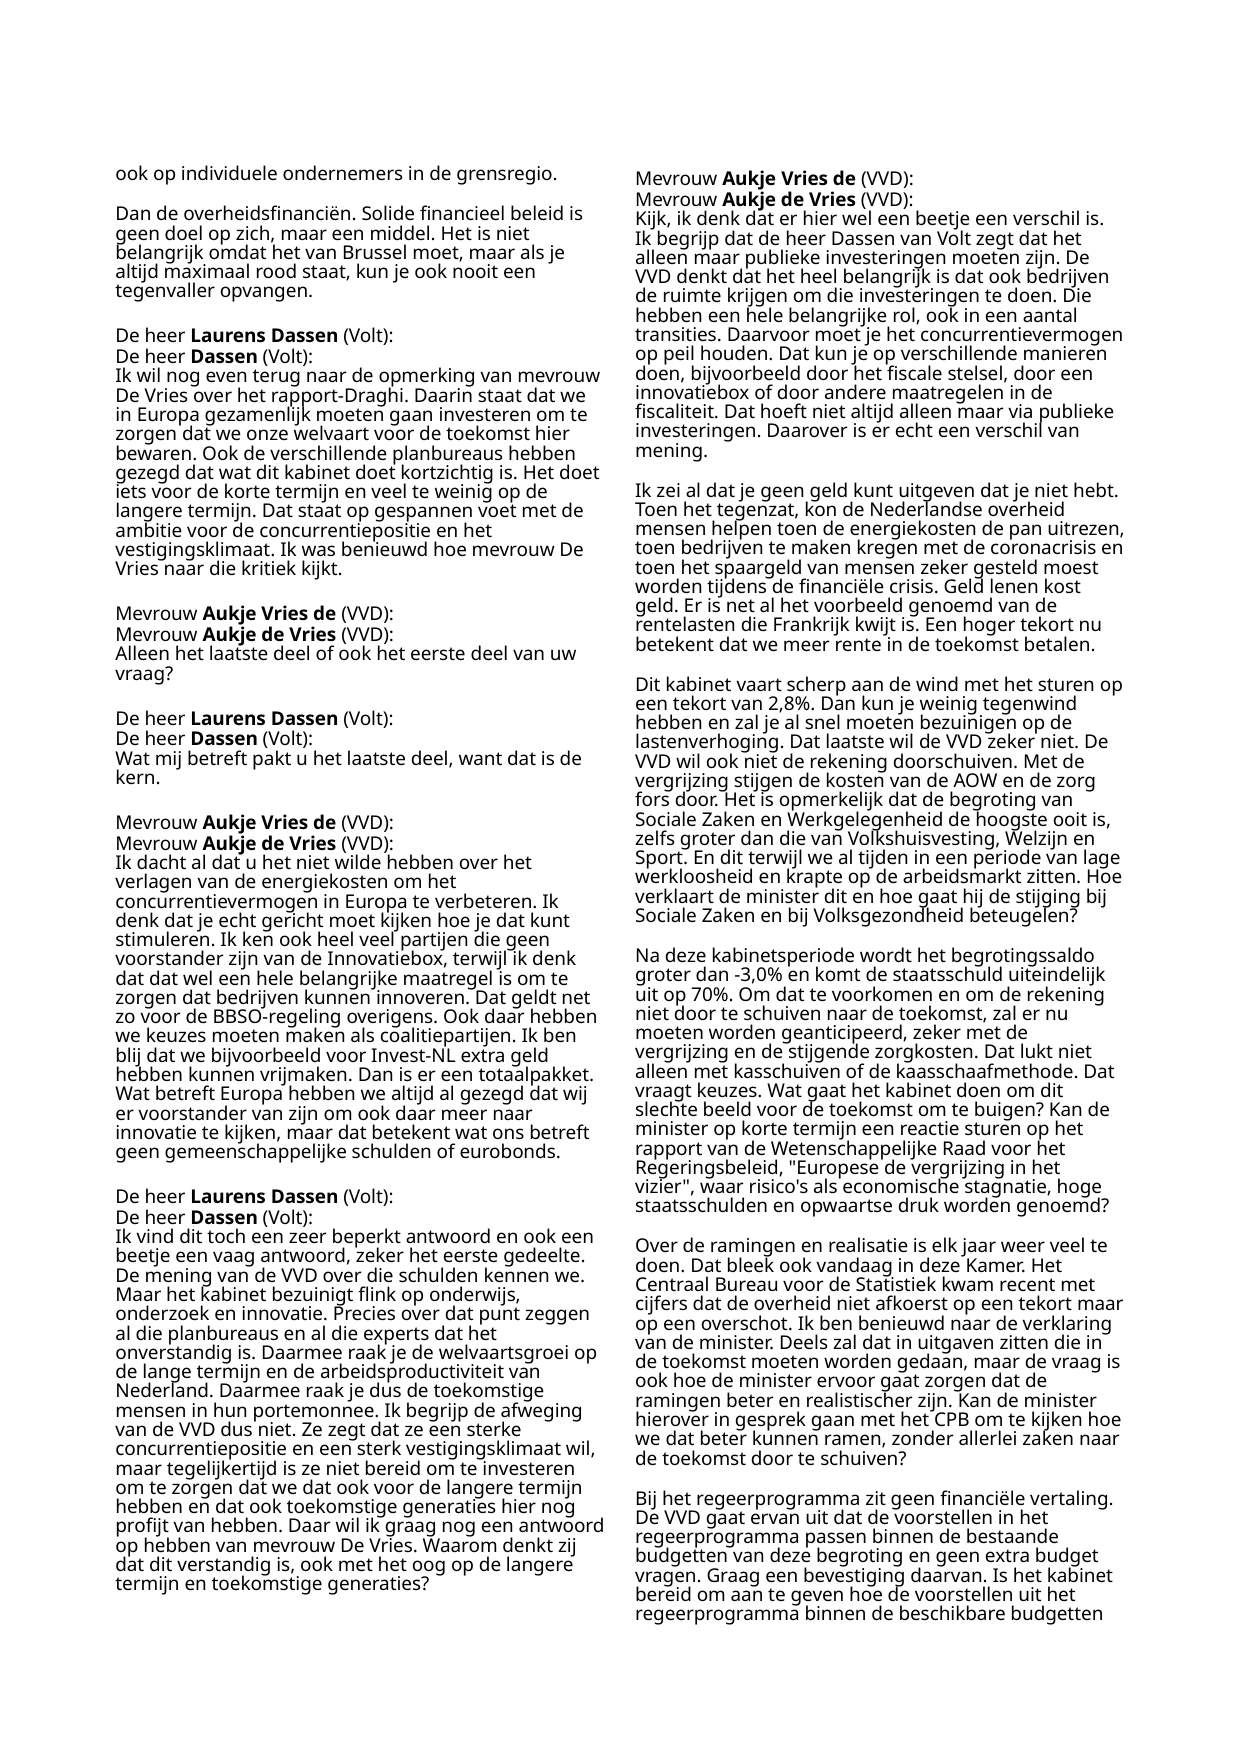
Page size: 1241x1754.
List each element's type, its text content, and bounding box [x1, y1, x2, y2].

text Dit kabinet vaart scherp aan de wind met het sturen op een tekort van 2,8%. Dan kun je weinig tegenwind hebben en zal je al snel moeten bezuinigen op de lastenverhoging. Dat laatste wil de VVD zeker niet. De VVD wil ook niet de rekening doorschuiven. Met de vergrijzing stijgen de kosten van de AOW en de zorg fors door. Het is opmerkelijk dat de begroting van Sociale Zaken en Werkgelegenheid de hoogste ooit is, zelfs groter dan die van Volkshuisvesting, Welzijn en Sport. En dit terwijl we al tijden in een periode van lage werkloosheid en krapte op de arbeidsmarkt zitten. Hoe verklaart de minister dit en hoe gaat hij de stijging bij Sociale Zaken en bij Volksgezondheid beteugelen? [635, 676, 1125, 926]
text Mevrouw Aukje Vries de (VVD): [115, 809, 605, 835]
text De heer Dassen (Volt): [115, 730, 605, 750]
text De heer Laurens Dassen (Volt): [115, 705, 605, 730]
text Mevrouw Aukje de Vries (VVD): [635, 191, 1125, 210]
text De heer Laurens Dassen (Volt): [115, 322, 605, 348]
text De heer Laurens Dassen (Volt): [115, 1183, 605, 1209]
text Ik vind dit toch een zeer beperkt antwoord en ook een beetje een vaag antwoord, zeker het eerste gedeelte. De mening van de VVD over die schulden kennen we. Maar het kabinet bezuinigt flink op onderwijs, onderzoek en innovatie. Precies over dat punt zeggen al die planbureaus en al die experts dat het onverstandig is. Daarmee raak je de welvaartsgroei op de lange termijn en de arbeidsproductiviteit van Nederland. Daarmee raak je dus de toekomstige mensen in hun portemonnee. Ik begrijp de afweging van de VVD dus niet. Ze zegt dat ze een sterke concurrentiepositie en een sterk vestigingsklimaat wil, maar tegelijkertijd is ze niet bereid om te investeren om te zorgen dat we dat ook voor de langere termijn hebben en dat ook toekomstige generaties hier nog profijt van hebben. Daar wil ik graag nog een antwoord op hebben van mevrouw De Vries. Waarom denkt zij dat dit verstandig is, ook met het oog op de langere termijn en toekomstige generaties? [115, 1228, 605, 1594]
text De heer Dassen (Volt): [115, 348, 605, 367]
text Over de ramingen en realisatie is elk jaar weer veel te doen. Dat bleek ook vandaag in deze Kamer. Het Centraal Bureau voor de Statistiek kwam recent met cijfers dat de overheid niet afkoerst op een tekort maar op een overschot. Ik ben benieuwd naar de verklaring van de minister. Deels zal dat in uitgaven zitten die in de toekomst moeten worden gedaan, maar de vraag is ook hoe de minister ervoor gaat zorgen dat de ramingen beter en realistischer zijn. Kan de minister hierover in gesprek gaan met het CPB om te kijken hoe we dat beter kunnen ramen, zonder allerlei zaken naar de toekomst door te schuiven? [635, 1237, 1125, 1469]
text Wat mij betreft pakt u het laatste deel, want dat is de kern. [115, 750, 605, 788]
text Kijk, ik denk dat er hier wel een beetje een verschil is. Ik begrijp dat de heer Dassen van Volt zegt dat het alleen maar publieke investeringen moeten zijn. De VVD denkt dat het heel belangrijk is dat ook bedrijven de ruimte krijgen om die investeringen te doen. Die hebben een hele belangrijke rol, ook in een aantal transities. Daarvoor moet je het concurrentievermogen op peil houden. Dat kun je op verschillende manieren doen, bijvoorbeeld door het fiscale stelsel, door een innovatiebox of door andere maatregelen in de fiscaliteit. Dat hoeft niet altijd alleen maar via publieke investeringen. Daarover is er echt een verschil van mening. [635, 210, 1125, 461]
text Na deze kabinetsperiode wordt het begrotingssaldo groter dan -3,0% en komt de staatsschuld uiteindelijk uit op 70%. Om dat te voorkomen en om de rekening niet door te schuiven naar de toekomst, zal er nu moeten worden geanticipeerd, zeker met de vergrijzing en de stijgende zorgkosten. Dat lukt niet alleen met kasschuiven of de kaasschaafmethode. Dat vraagt keuzes. Wat gaat het kabinet doen om dit slechte beeld voor de toekomst om te buigen? Kan de minister op korte termijn een reactie sturen op het rapport van de Wetenschappelijke Raad voor het Regeringsbeleid, "Europese de vergrijzing in het vizier", waar risico's als economische stagnatie, hoge staatsschulden en opwaartse druk worden genoemd? [635, 947, 1125, 1217]
text De heer Dassen (Volt): [115, 1209, 605, 1228]
text Ik dacht al dat u het niet wilde hebben over het verlagen van de energiekosten om het concurrentievermogen in Europa te verbeteren. Ik denk dat je echt gericht moet kijken hoe je dat kunt stimuleren. Ik ken ook heel veel partijen die geen voorstander zijn van de Innovatiebox, terwijl ik denk dat dat wel een hele belangrijke maatregel is om te zorgen dat bedrijven kunnen innoveren. Dat geldt net zo voor de BBSO-regeling overigens. Ook daar hebben we keuzes moeten maken als coalitiepartijen. Ik ben blij dat we bijvoorbeeld voor Invest-NL extra geld hebben kunnen vrijmaken. Dan is er een totaalpakket. Wat betreft Europa hebben we altijd al gezegd dat wij er voorstander van zijn om ook daar meer naar innovatie te kijken, maar dat betekent wat ons betreft geen gemeenschappelijke schulden of eurobonds. [115, 854, 605, 1162]
text ook op individuele ondernemers in de grensregio. [115, 165, 605, 184]
text Dan de overheidsfinanciën. Solide financieel beleid is geen doel op zich, maar een middel. Het is niet belangrijk omdat het van Brussel moet, maar als je altijd maximaal rood staat, kun je ook nooit een tegenvaller opvangen. [115, 205, 605, 302]
text Mevrouw Aukje Vries de (VVD): [115, 600, 605, 626]
text Mevrouw Aukje de Vries (VVD): [115, 626, 605, 645]
text Alleen het laatste deel of ook het eerste deel van uw vraag? [115, 645, 605, 684]
text Mevrouw Aukje de Vries (VVD): [115, 835, 605, 854]
text Ik zei al dat je geen geld kunt uitgeven dat je niet hebt. Toen het tegenzat, kon de Nederlandse overheid mensen helpen toen de energiekosten de pan uitrezen, toen bedrijven te maken kregen met de coronacrisis en toen het spaargeld van mensen zeker gesteld moest worden tijdens de financiële crisis. Geld lenen kost geld. Er is net al het voorbeeld genoemd van de rentelasten die Frankrijk kwijt is. Een hoger tekort nu betekent dat we meer rente in de toekomst betalen. [635, 482, 1125, 655]
text Ik wil nog even terug naar de opmerking van mevrouw De Vries over het rapport-Draghi. Daarin staat dat we in Europa gezamenlijk moeten gaan investeren om te zorgen dat we onze welvaart voor de toekomst hier bewaren. Ook de verschillende planbureaus hebben gezegd dat wat dit kabinet doet kortzichtig is. Het doet iets voor de korte termijn en veel te weinig op de langere termijn. Dat staat op gespannen voet met de ambitie voor de concurrentiepositie en het vestigingsklimaat. Ik was benieuwd hoe mevrouw De Vries naar die kritiek kijkt. [115, 367, 605, 579]
text Bij het regeerprogramma zit geen financiële vertaling. De VVD gaat ervan uit dat de voorstellen in het regeerprogramma passen binnen de bestaande budgetten van deze begroting en geen extra budget vragen. Graag een bevestiging daarvan. Is het kabinet bereid om aan te geven hoe de voorstellen uit het regeerprogramma binnen de beschikbare budgetten [635, 1489, 1125, 1624]
text Mevrouw Aukje Vries de (VVD): [635, 165, 1125, 191]
